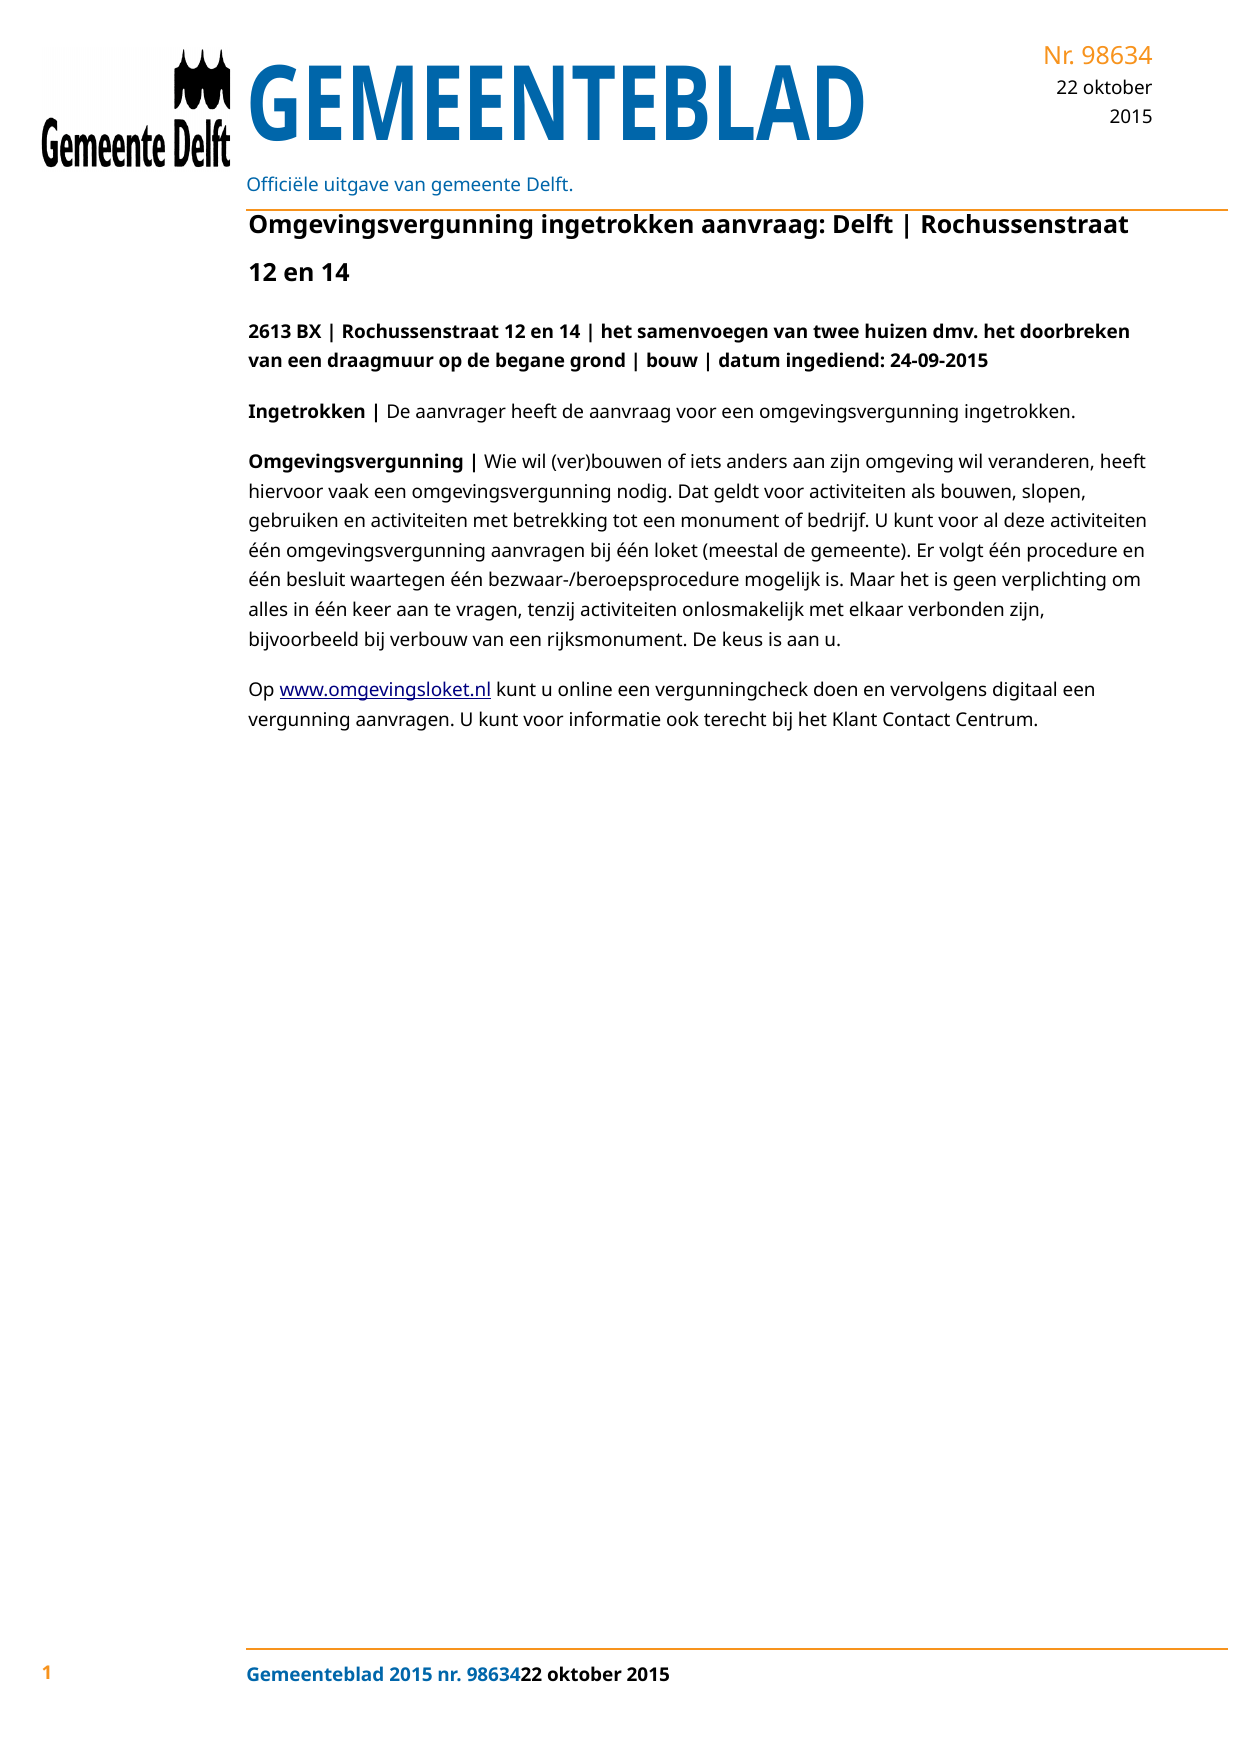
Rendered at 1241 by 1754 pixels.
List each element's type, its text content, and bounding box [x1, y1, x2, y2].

picture [41, 47, 231, 172]
text Omgevingsvergunning ingetrokken aanvraag: Delft | Rochussenstraat 12 en 14 [248, 211, 1152, 288]
text Omgevingsvergunning | Wie wil (ver)bouwen of iets anders aan zijn omgeving wil veranderen, heeft hiervoor vaak een omgevingsvergunning nodig. Dat geldt voor activiteiten als bouwen, slopen, gebruiken en activiteiten met betrekking tot een monument of bedrijf. U kunt voor al deze activiteiten één omgevingsvergunning aanvragen bij één loket (meestal de gemeente). Er volgt één procedure en één besluit waartegen één bezwaar-/beroepsprocedure mogelijk is. Maar het is geen verplichting om alles in één keer aan te vragen, tenzij activiteiten onlosmakelijk met elkaar verbonden zijn, bijvoorbeeld bij verbouw van een rijksmonument. De keus is aan u. [248, 448, 1152, 652]
text Ingetrokken | De aanvrager heeft de aanvraag voor een omgevingsvergunning ingetrokken. [248, 398, 1152, 424]
text Op www.omgevingsloket.nl kunt u online een vergunningcheck doen en vervolgens digitaal een vergunning aanvragen. U kunt voor informatie ook terecht bij het Klant Contact Centrum. [248, 676, 1152, 732]
text 2613 BX | Rochussenstraat 12 en 14 | het samenvoegen van twee huizen dmv. het doorbreken van een draagmuur op de begane grond | bouw | datum ingediend: 24-09-2015 [248, 318, 1152, 373]
